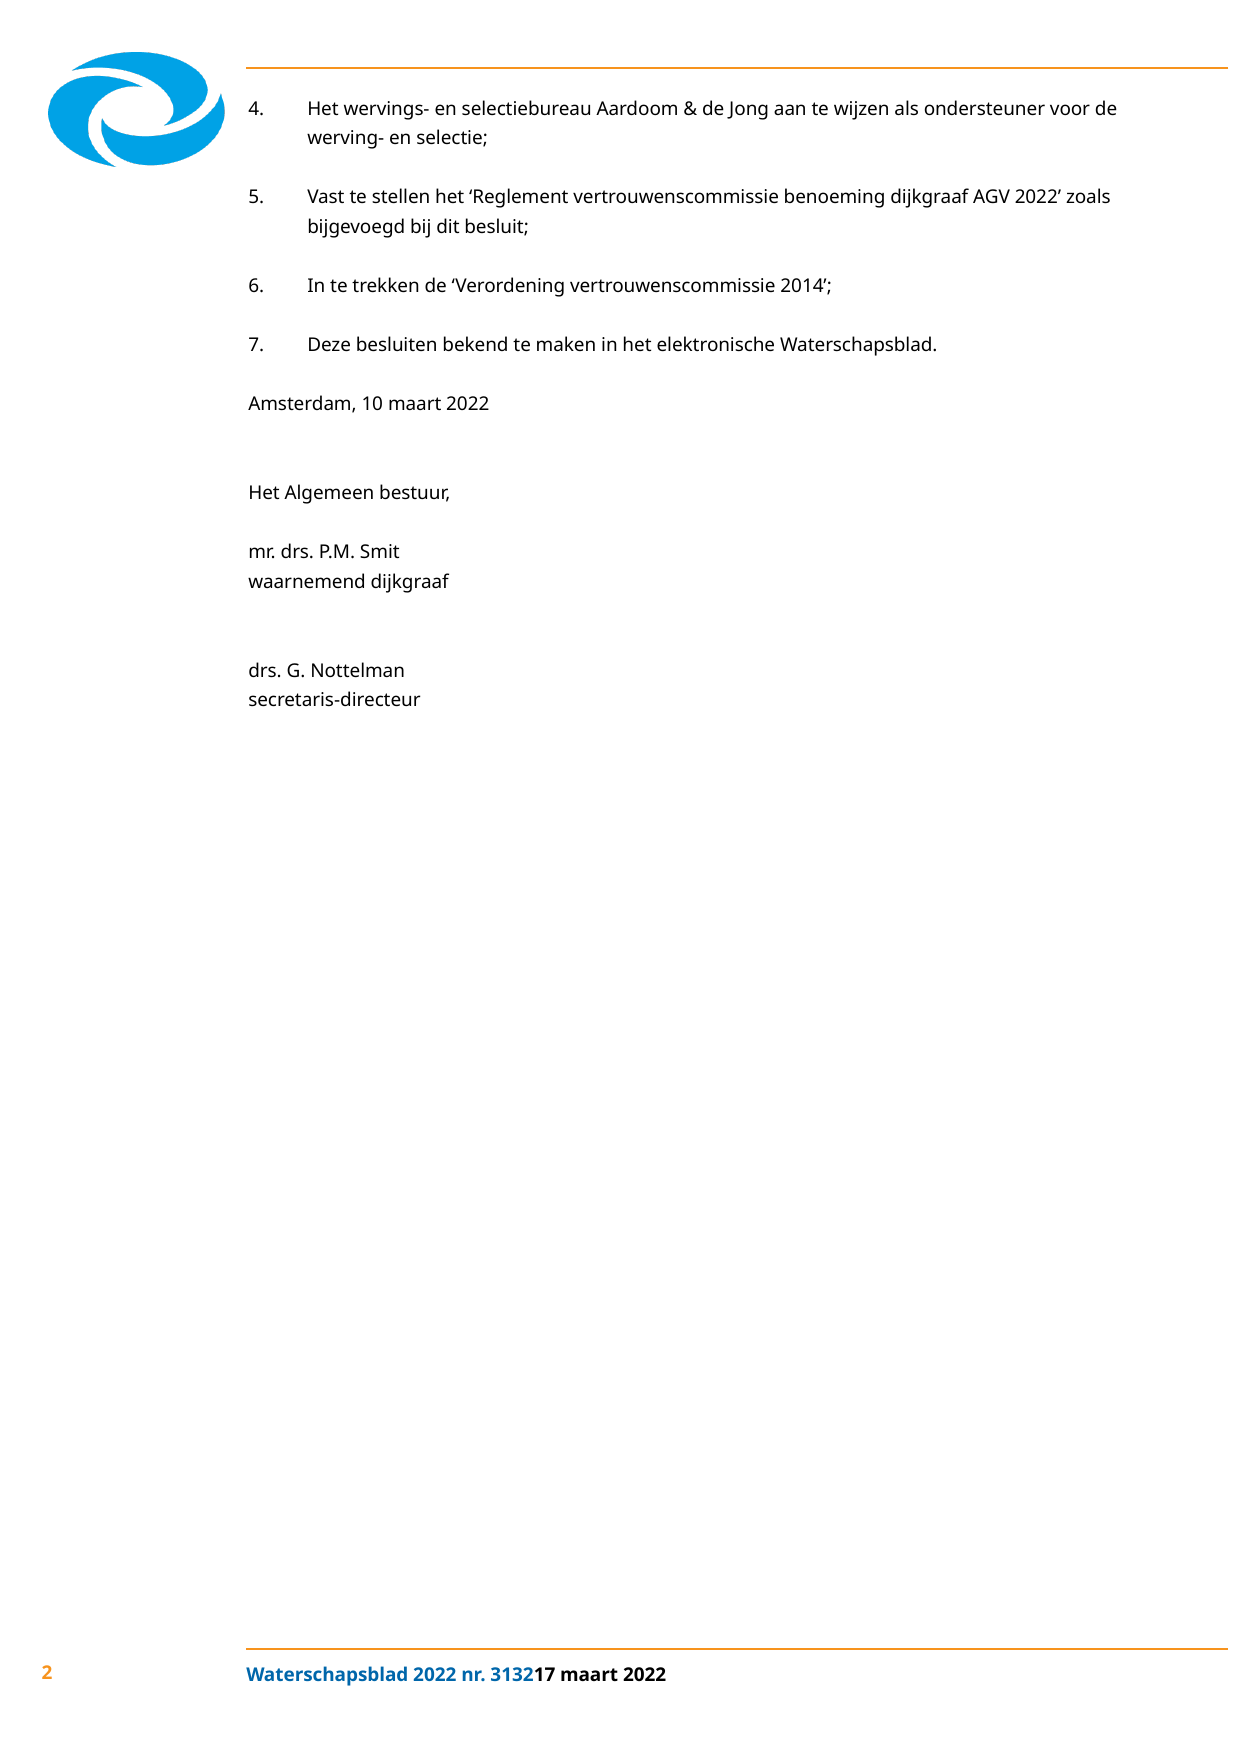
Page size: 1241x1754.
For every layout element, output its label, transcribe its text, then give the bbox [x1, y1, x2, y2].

list In te trekken de ‘Verordening vertrouwenscommissie 2014’; [248, 272, 1152, 298]
list Vast te stellen het ‘Reglement vertrouwenscommissie benoeming dijkgraaf AGV 2022’ zoals bijgevoegd bij dit besluit; [248, 183, 1152, 239]
text Het Algemeen bestuur, [248, 479, 1152, 505]
text secretaris-directeur [248, 686, 1152, 712]
text waarnemend dijkgraaf [248, 568, 1152, 594]
list Het wervings- en selectiebureau Aardoom & de Jong aan te wijzen als ondersteuner voor de werving- en selectie; [248, 95, 1152, 150]
list Deze besluiten bekend te maken in het elektronische Waterschapsblad. [248, 331, 1152, 357]
text drs. G. Nottelman [248, 657, 1152, 683]
text mr. drs. P.M. Smit [248, 538, 1152, 564]
picture [41, 47, 231, 172]
text Amsterdam, 10 maart 2022 [248, 391, 1152, 416]
